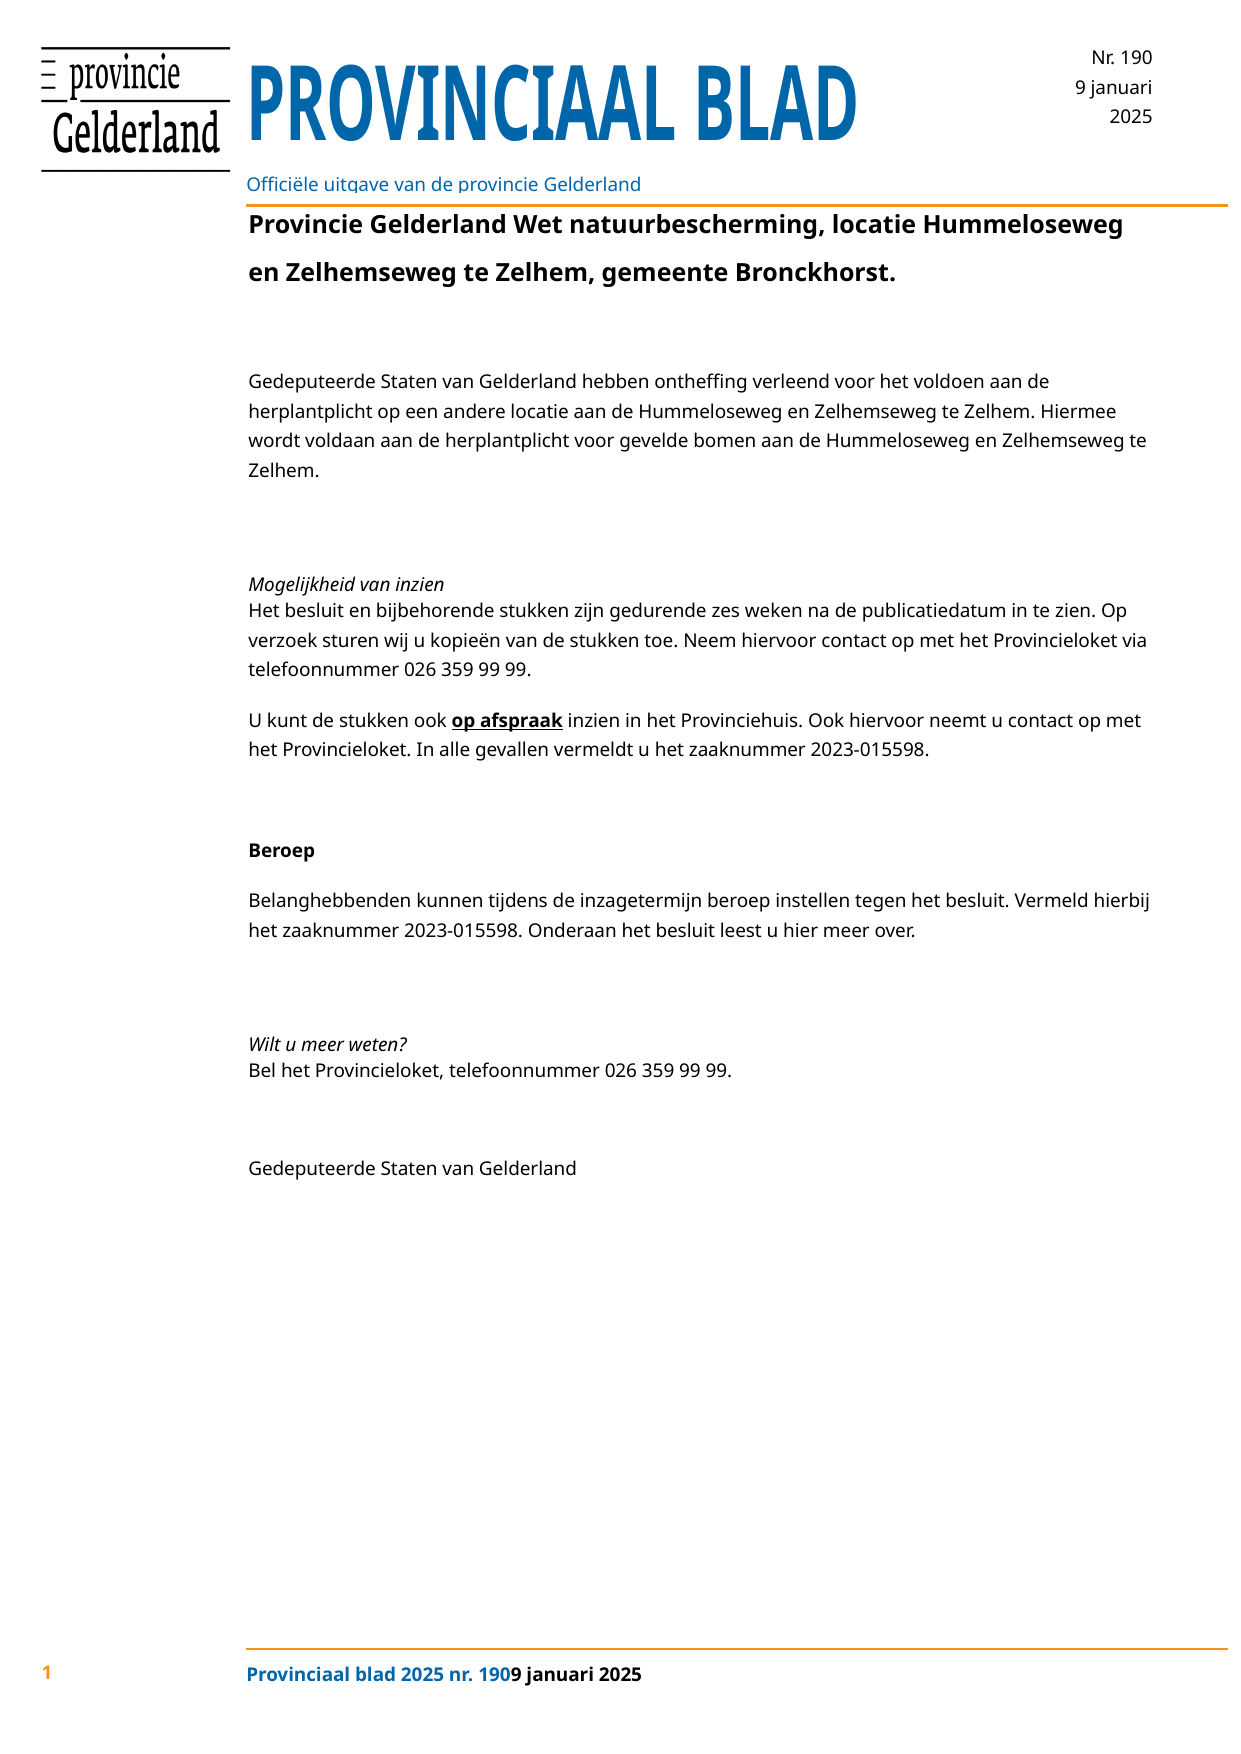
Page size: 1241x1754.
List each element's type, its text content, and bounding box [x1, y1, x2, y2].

text Gedeputeerde Staten van Gelderland hebben ontheffing verleend voor het voldoen aan de herplantplicht op een andere locatie aan de Hummeloseweg en Zelhemseweg te Zelhem. Hiermee wordt voldaan aan de herplantplicht voor gevelde bomen aan de Hummeloseweg en Zelhemseweg te Zelhem. [248, 368, 1152, 483]
text Provincie Gelderland Wet natuurbescherming, locatie Hummeloseweg en Zelhemseweg te Zelhem, gemeente Bronckhorst. [248, 207, 1152, 288]
text U kunt de stukken ook op afspraak inzien in het Provinciehuis. Ook hiervoor neemt u contact op met het Provincieloket. In alle gevallen vermeldt u het zaaknummer 2023-015598. [248, 707, 1152, 762]
text Beroep [248, 837, 1152, 863]
text Wilt u meer weten? [248, 1032, 1152, 1057]
picture [41, 47, 231, 172]
text Belanghebbenden kunnen tijdens de inzagetermijn beroep instellen tegen het besluit. Vermeld hierbij het zaaknummer 2023-015598. Onderaan het besluit leest u hier meer over. [248, 888, 1152, 943]
text Gedeputeerde Staten van Gelderland [248, 1156, 1152, 1181]
text Mogelijkheid van inzien [248, 571, 1152, 597]
text Bel het Provincieloket, telefoonnummer 026 359 99 99. [248, 1057, 1152, 1083]
text Het besluit en bijbehorende stukken zijn gedurende zes weken na de publicatiedatum in te zien. Op verzoek sturen wij u kopieën van de stukken toe. Neem hiervoor contact op met het Provincieloket via telefoonnummer 026 359 99 99. [248, 597, 1152, 682]
